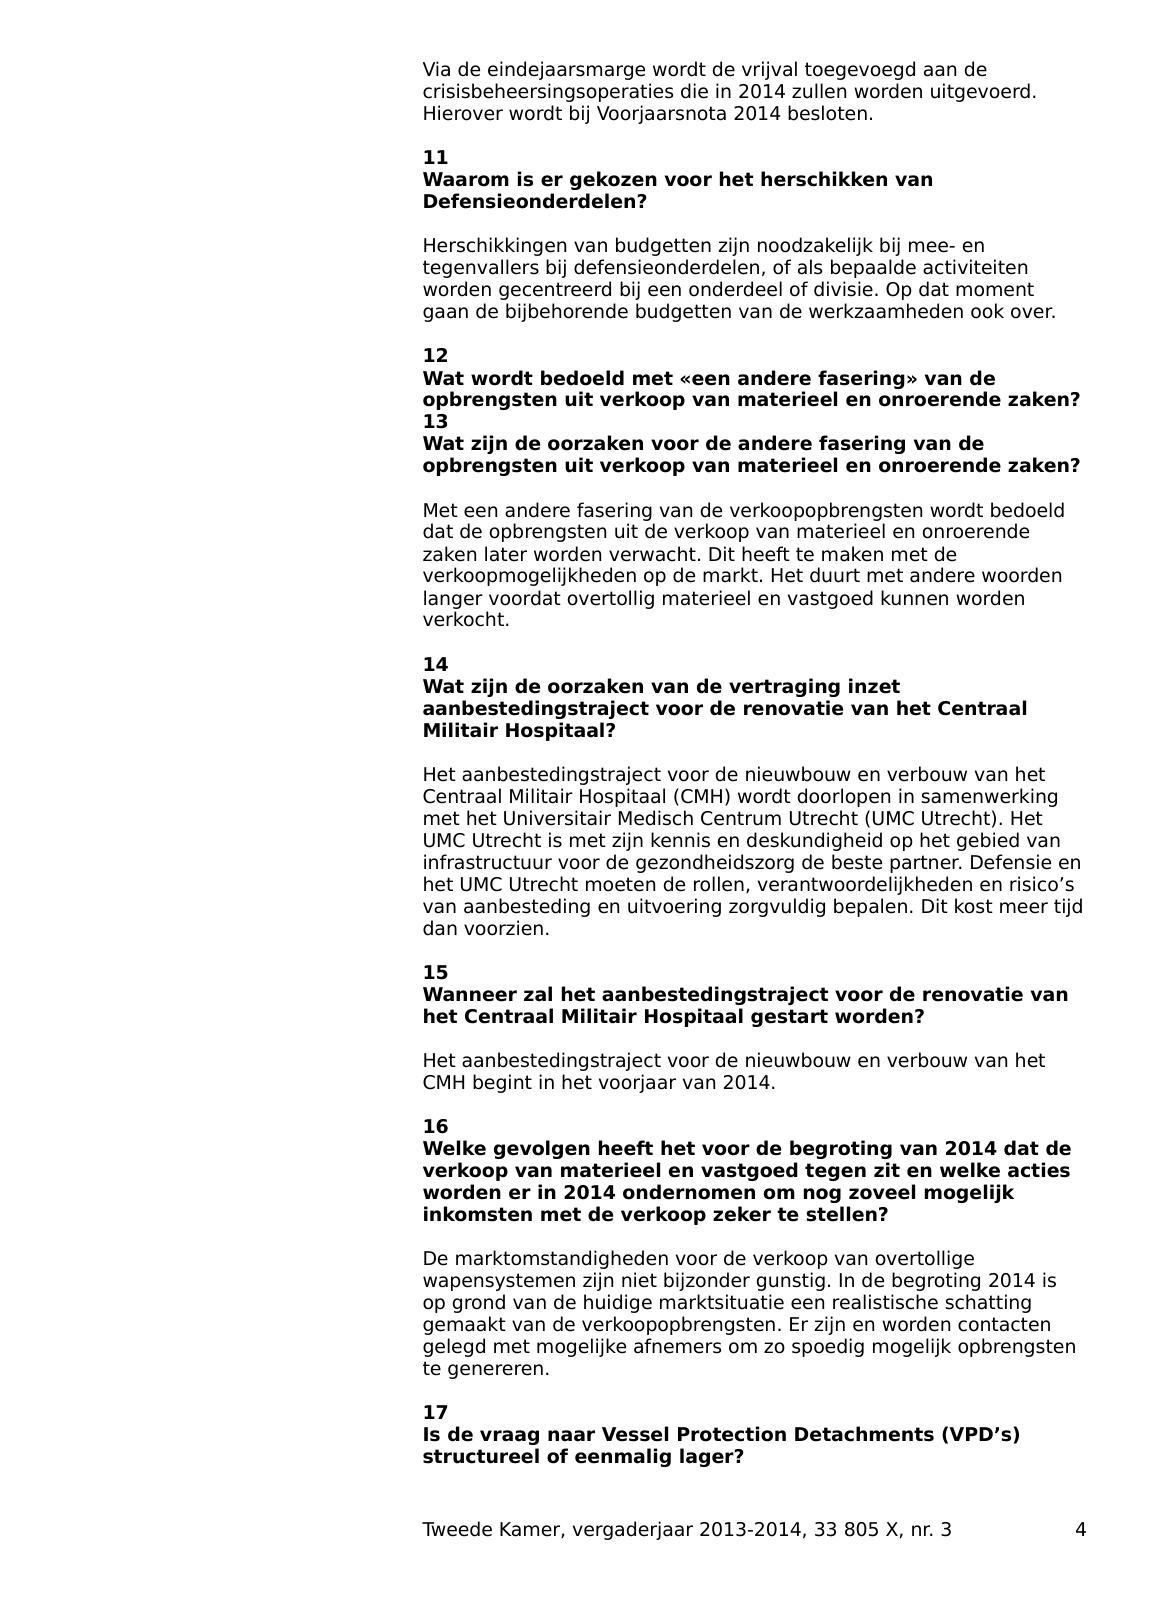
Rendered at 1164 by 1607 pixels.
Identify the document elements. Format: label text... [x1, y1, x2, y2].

text 12 [422, 345, 1087, 367]
text 17 [422, 1402, 1087, 1424]
text Het aanbestedingstraject voor de nieuwbouw en verbouw van het Centraal Militair Hospitaal (CMH) wordt doorlopen in samenwerking met het Universitair Medisch Centrum Utrecht (UMC Utrecht). Het UMC Utrecht is met zijn kennis en deskundigheid op het gebied van infrastructuur voor de gezondheidszorg de beste partner. Defensie en het UMC Utrecht moeten de rollen, verantwoordelijkheden en risico’s van aanbesteding en uitvoering zorgvuldig bepalen. Dit kost meer tijd dan voorzien. [422, 764, 1087, 939]
text Herschikkingen van budgetten zijn noodzakelijk bij mee- en tegenvallers bij defensieonderdelen, of als bepaalde activiteiten worden gecentreerd bij een onderdeel of divisie. Op dat moment gaan de bijbehorende budgetten van de werkzaamheden ook over. [422, 235, 1087, 323]
text 14 [422, 653, 1087, 676]
text Wanneer zal het aanbestedingstraject voor de renovatie van het Centraal Militair Hospitaal gestart worden? [422, 984, 1087, 1028]
text Is de vraag naar Vessel Protection Detachments (VPD’s) structureel of eenmalig lager? [422, 1424, 1087, 1468]
text Welke gevolgen heeft het voor de begroting van 2014 dat de verkoop van materieel en vastgoed tegen zit en welke acties worden er in 2014 ondernomen om nog zoveel mogelijk inkomsten met de verkoop zeker te stellen? [422, 1138, 1087, 1226]
text 11 [422, 147, 1087, 169]
text 13 [422, 411, 1087, 433]
text 15 [422, 962, 1087, 984]
text Wat zijn de oorzaken van de vertraging inzet aanbestedingstraject voor de renovatie van het Centraal Militair Hospitaal? [422, 676, 1087, 741]
text Waarom is er gekozen voor het herschikken van Defensieonderdelen? [422, 169, 1087, 213]
text Het aanbestedingstraject voor de nieuwbouw en verbouw van het CMH begint in het voorjaar van 2014. [422, 1050, 1087, 1094]
text Met een andere fasering van de verkoopopbrengsten wordt bedoeld dat de opbrengsten uit de verkoop van materieel en onroerende zaken later worden verwacht. Dit heeft te maken met de verkoopmogelijkheden op de markt. Het duurt met andere woorden langer voordat overtollig materieel en vastgoed kunnen worden verkocht. [422, 499, 1087, 631]
text De marktomstandigheden voor de verkoop van overtollige wapensystemen zijn niet bijzonder gunstig. In de begroting 2014 is op grond van de huidige marktsituatie een realistische schatting gemaakt van de verkoopopbrengsten. Er zijn en worden contacten gelegd met mogelijke afnemers om zo spoedig mogelijk opbrengsten te genereren. [422, 1248, 1087, 1380]
text Via de eindejaarsmarge wordt de vrijval toegevoegd aan de crisisbeheersingsoperaties die in 2014 zullen worden uitgevoerd. Hierover wordt bij Voorjaarsnota 2014 besloten. [422, 59, 1087, 125]
text Wat zijn de oorzaken voor de andere fasering van de opbrengsten uit verkoop van materieel en onroerende zaken? [422, 433, 1087, 477]
text Wat wordt bedoeld met «een andere fasering» van de opbrengsten uit verkoop van materieel en onroerende zaken? [422, 367, 1087, 411]
text 16 [422, 1116, 1087, 1138]
